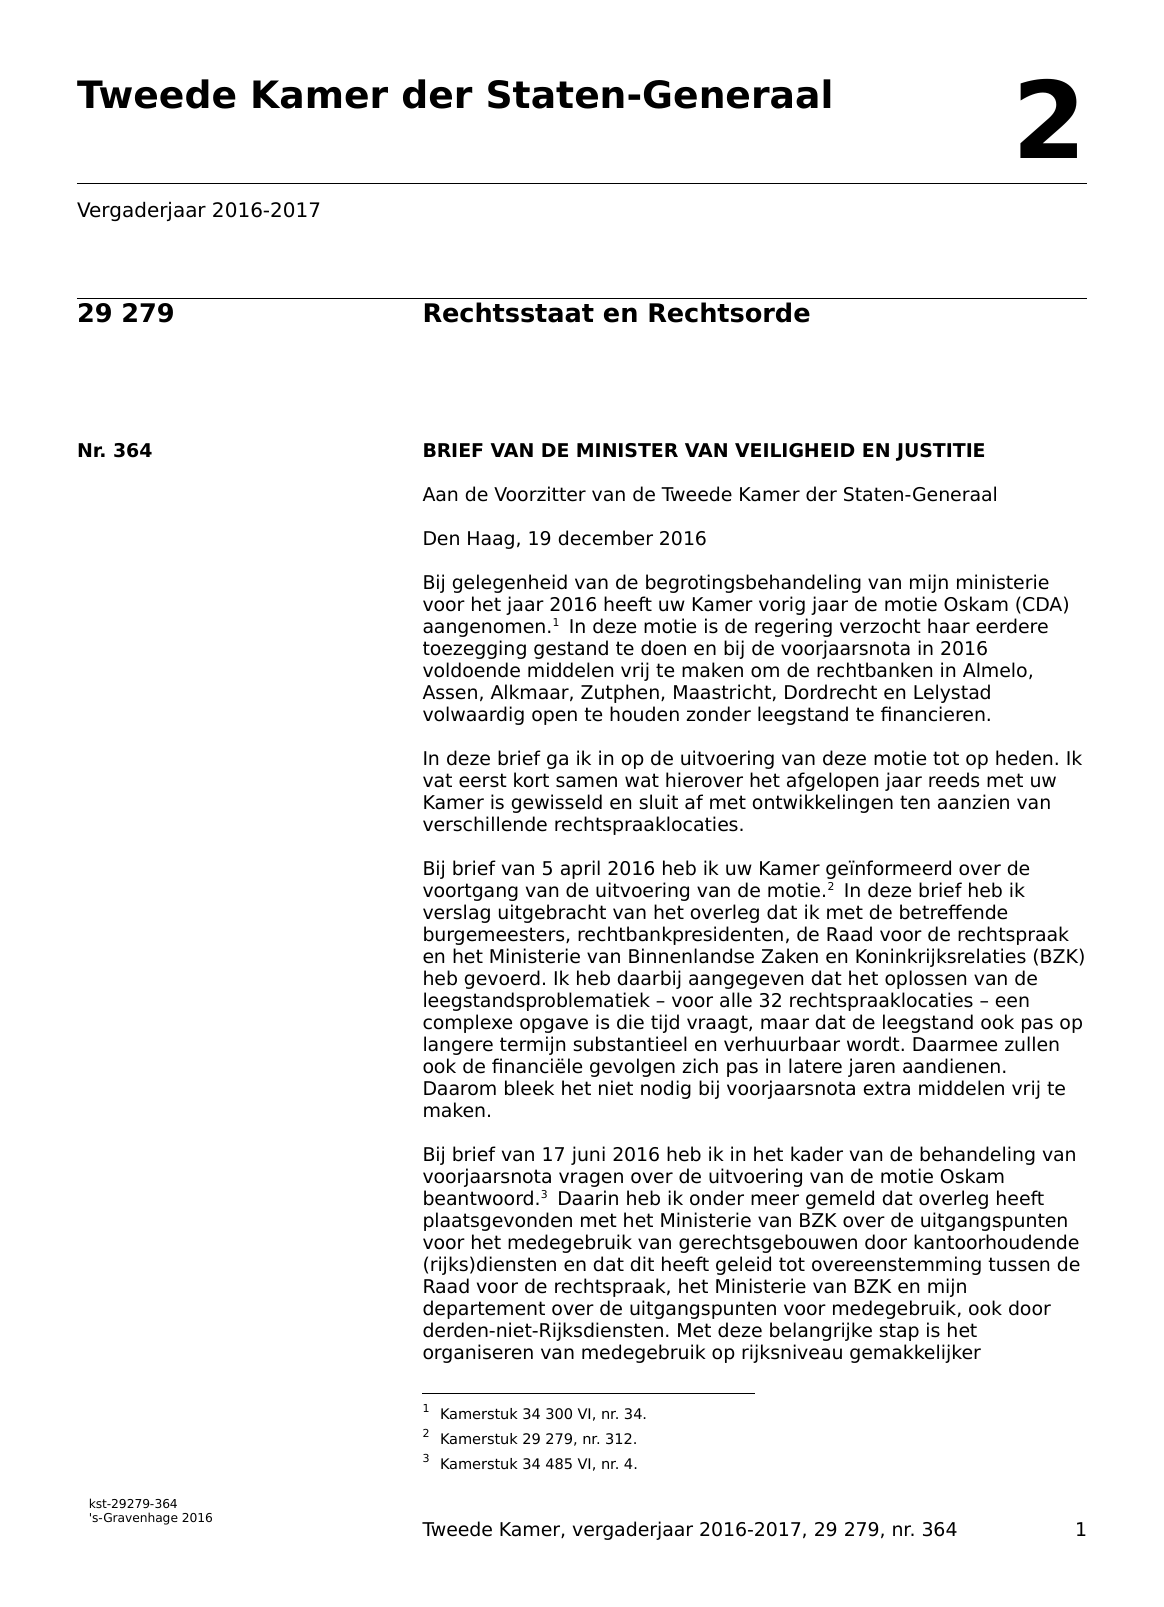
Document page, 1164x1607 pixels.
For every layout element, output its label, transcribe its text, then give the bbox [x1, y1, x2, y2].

table_header Tweede Kamer der Staten-Generaal [77, 59, 886, 183]
text kst-29279-364 [88, 1497, 323, 1511]
text Bij brief van 5 april 2016 heb ik uw Kamer geïnformeerd over de voortgang van de uitvoering van de motie. In deze brief heb ik verslag uitgebracht van het overleg dat ik met de betreffende burgemeesters, rechtbankpresidenten, de Raad voor de rechtspraak en het Ministerie van Binnenlandse Zaken en Koninkrijksrelaties (BZK) heb gevoerd. Ik heb daarbij aangegeven dat het oplossen van de leegstandsproblematiek – voor alle 32 rechtspraaklocaties – een complexe opgave is die tijd vraagt, maar dat de leegstand ook pas op langere termijn substantieel en verhuurbaar wordt. Daarmee zullen ook de financiële gevolgen zich pas in latere jaren aandienen. Daarom bleek het niet nodig bij voorjaarsnota extra middelen vrij te maken. [422, 858, 1087, 1122]
text Kamerstuk 34 485 VI, nr. 4. [422, 1452, 1087, 1474]
text Kamerstuk 34 300 VI, nr. 34. [422, 1402, 1087, 1424]
text Den Haag, 19 december 2016 [422, 528, 1087, 550]
table_cell Vergaderjaar 2016-2017 [77, 184, 1087, 298]
subtitle Nr. 364 BRIEF VAN DE MINISTER VAN VEILIGHEID EN JUSTITIE [77, 440, 1087, 462]
text 's-Gravenhage 2016 [88, 1511, 323, 1525]
subtitle 29 279 Rechtsstaat en Rechtsorde [77, 299, 1087, 329]
text Bij brief van 17 juni 2016 heb ik in het kader van de behandeling van voorjaarsnota vragen over de uitvoering van de motie Oskam beantwoord. Daarin heb ik onder meer gemeld dat overleg heeft plaatsgevonden met het Ministerie van BZK over de uitgangspunten voor het medegebruik van gerechtsgebouwen door kantoorhoudende (rijks)diensten en dat dit heeft geleid tot overeenstemming tussen de Raad voor de rechtspraak, het Ministerie van BZK en mijn departement over de uitgangspunten voor medegebruik, ook door derden-niet-Rijksdiensten. Met deze belangrijke stap is het organiseren van medegebruik op rijksniveau gemakkelijker [422, 1144, 1087, 1364]
table_header 2 [886, 59, 1087, 183]
text Aan de Voorzitter van de Tweede Kamer der Staten-Generaal [422, 484, 1087, 506]
text In deze brief ga ik in op de uitvoering van deze motie tot op heden. Ik vat eerst kort samen wat hierover het afgelopen jaar reeds met uw Kamer is gewisseld en sluit af met ontwikkelingen ten aanzien van verschillende rechtspraaklocaties. [422, 748, 1087, 836]
text Bij gelegenheid van de begrotingsbehandeling van mijn ministerie voor het jaar 2016 heeft uw Kamer vorig jaar de motie Oskam (CDA) aangenomen. In deze motie is de regering verzocht haar eerdere toezegging gestand te doen en bij de voorjaarsnota in 2016 voldoende middelen vrij te maken om de rechtbanken in Almelo, Assen, Alkmaar, Zutphen, Maastricht, Dordrecht en Lelystad volwaardig open te houden zonder leegstand te financieren. [422, 572, 1087, 726]
text Kamerstuk 29 279, nr. 312. [422, 1427, 1087, 1449]
